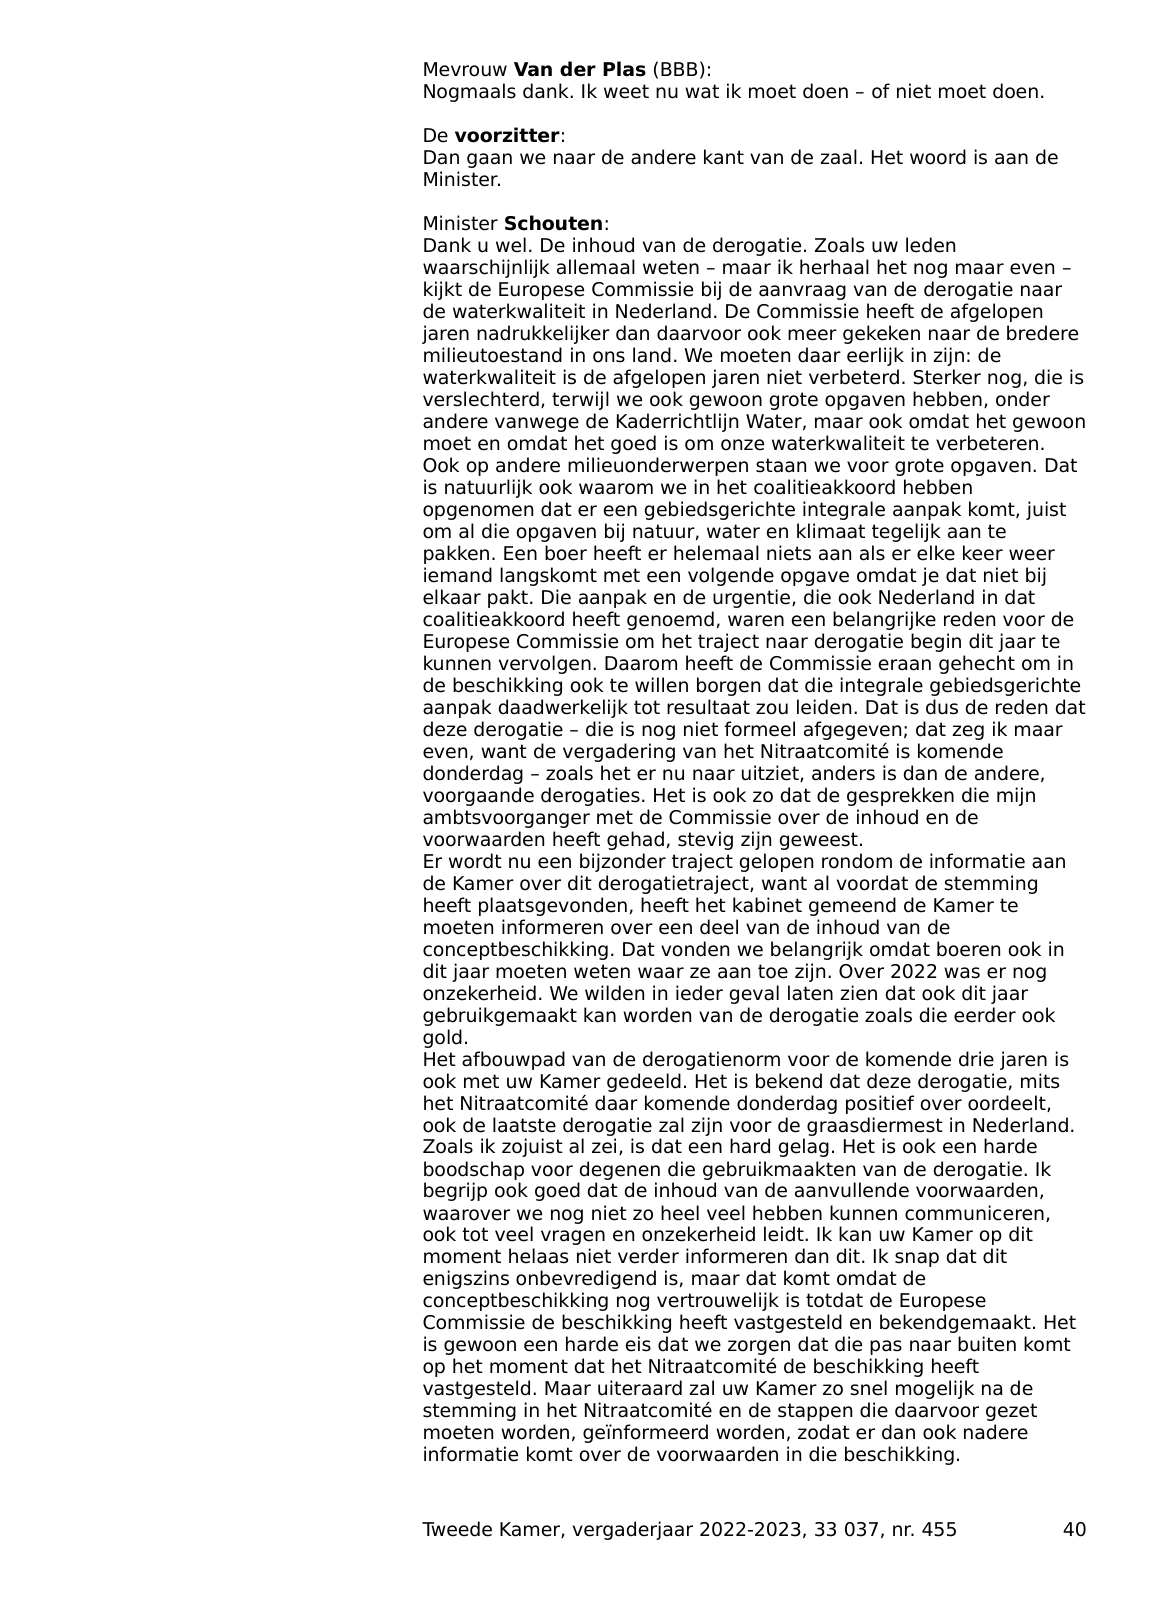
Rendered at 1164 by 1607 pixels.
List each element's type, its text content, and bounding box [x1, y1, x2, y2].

text De voorzitter: [422, 125, 1087, 147]
text Minister Schouten: [422, 213, 1087, 235]
text Dan gaan we naar de andere kant van de zaal. Het woord is aan de Minister. [422, 147, 1087, 191]
text Mevrouw Van der Plas (BBB): [422, 59, 1087, 81]
text Dank u wel. De inhoud van de derogatie. Zoals uw leden waarschijnlijk allemaal weten – maar ik herhaal het nog maar even – kijkt de Europese Commissie bij de aanvraag van de derogatie naar de waterkwaliteit in Nederland. De Commissie heeft de afgelopen jaren nadrukkelijker dan daarvoor ook meer gekeken naar de bredere milieutoestand in ons land. We moeten daar eerlijk in zijn: de waterkwaliteit is de afgelopen jaren niet verbeterd. Sterker nog, die is verslechterd, terwijl we ook gewoon grote opgaven hebben, onder andere vanwege de Kaderrichtlijn Water, maar ook omdat het gewoon moet en omdat het goed is om onze waterkwaliteit te verbeteren. Ook op andere milieuonderwerpen staan we voor grote opgaven. Dat is natuurlijk ook waarom we in het coalitieakkoord hebben opgenomen dat er een gebiedsgerichte integrale aanpak komt, juist om al die opgaven bij natuur, water en klimaat tegelijk aan te pakken. Een boer heeft er helemaal niets aan als er elke keer weer iemand langskomt met een volgende opgave omdat je dat niet bij elkaar pakt. Die aanpak en de urgentie, die ook Nederland in dat coalitieakkoord heeft genoemd, waren een belangrijke reden voor de Europese Commissie om het traject naar derogatie begin dit jaar te kunnen vervolgen. Daarom heeft de Commissie eraan gehecht om in de beschikking ook te willen borgen dat die integrale gebiedsgerichte aanpak daadwerkelijk tot resultaat zou leiden. Dat is dus de reden dat deze derogatie – die is nog niet formeel afgegeven; dat zeg ik maar even, want de vergadering van het Nitraatcomité is komende donderdag – zoals het er nu naar uitziet, anders is dan de andere, voorgaande derogaties. Het is ook zo dat de gesprekken die mijn ambtsvoorganger met de Commissie over de inhoud en de voorwaarden heeft gehad, stevig zijn geweest. [422, 235, 1087, 851]
text Nogmaals dank. Ik weet nu wat ik moet doen – of niet moet doen. [422, 81, 1087, 103]
text Er wordt nu een bijzonder traject gelopen rondom de informatie aan de Kamer over dit derogatietraject, want al voordat de stemming heeft plaatsgevonden, heeft het kabinet gemeend de Kamer te moeten informeren over een deel van de inhoud van de conceptbeschikking. Dat vonden we belangrijk omdat boeren ook in dit jaar moeten weten waar ze aan toe zijn. Over 2022 was er nog onzekerheid. We wilden in ieder geval laten zien dat ook dit jaar gebruikgemaakt kan worden van de derogatie zoals die eerder ook gold. [422, 851, 1087, 1048]
text Het afbouwpad van de derogatienorm voor de komende drie jaren is ook met uw Kamer gedeeld. Het is bekend dat deze derogatie, mits het Nitraatcomité daar komende donderdag positief over oordeelt, ook de laatste derogatie zal zijn voor de graasdiermest in Nederland. Zoals ik zojuist al zei, is dat een hard gelag. Het is ook een harde boodschap voor degenen die gebruikmaakten van de derogatie. Ik begrijp ook goed dat de inhoud van de aanvullende voorwaarden, waarover we nog niet zo heel veel hebben kunnen communiceren, ook tot veel vragen en onzekerheid leidt. Ik kan uw Kamer op dit moment helaas niet verder informeren dan dit. Ik snap dat dit enigszins onbevredigend is, maar dat komt omdat de conceptbeschikking nog vertrouwelijk is totdat de Europese Commissie de beschikking heeft vastgesteld en bekendgemaakt. Het is gewoon een harde eis dat we zorgen dat die pas naar buiten komt op het moment dat het Nitraatcomité de beschikking heeft vastgesteld. Maar uiteraard zal uw Kamer zo snel mogelijk na de stemming in het Nitraatcomité en de stappen die daarvoor gezet moeten worden, geïnformeerd worden, zodat er dan ook nadere informatie komt over de voorwaarden in die beschikking. [422, 1048, 1087, 1466]
